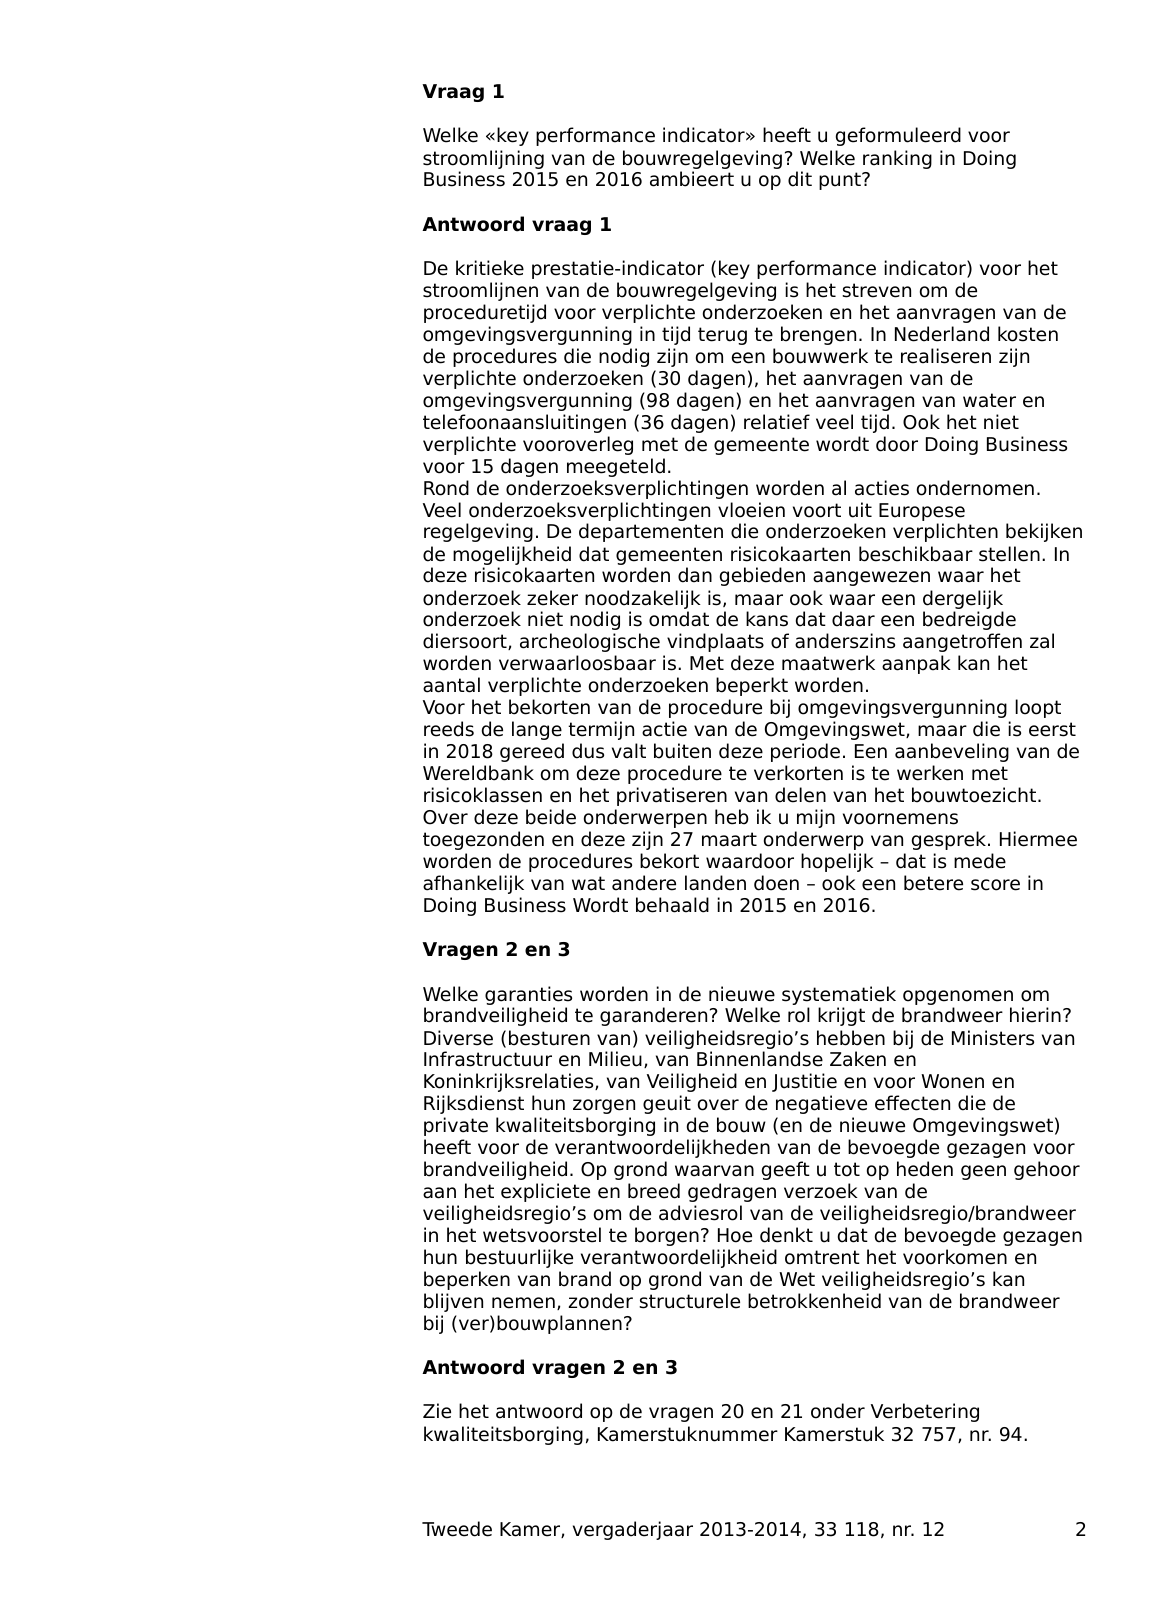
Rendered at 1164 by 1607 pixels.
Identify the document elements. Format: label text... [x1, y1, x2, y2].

text Zie het antwoord op de vragen 20 en 21 onder Verbetering kwaliteitsborging, Kamerstuknummer Kamerstuk 32 757, nr. 94. [422, 1401, 1087, 1445]
subtitle Antwoord vraag 1 [422, 213, 1087, 236]
text Rond de onderzoeksverplichtingen worden al acties ondernomen. Veel onderzoeksverplichtingen vloeien voort uit Europese regelgeving. De departementen die onderzoeken verplichten bekijken de mogelijkheid dat gemeenten risicokaarten beschikbaar stellen. In deze risicokaarten worden dan gebieden aangewezen waar het onderzoek zeker noodzakelijk is, maar ook waar een dergelijk onderzoek niet nodig is omdat de kans dat daar een bedreigde diersoort, archeologische vindplaats of anderszins aangetroffen zal worden verwaarloosbaar is. Met deze maatwerk aanpak kan het aantal verplichte onderzoeken beperkt worden. [422, 477, 1087, 697]
text De kritieke prestatie-indicator (key performance indicator) voor het stroomlijnen van de bouwregelgeving is het streven om de proceduretijd voor verplichte onderzoeken en het aanvragen van de omgevingsvergunning in tijd terug te brengen. In Nederland kosten de procedures die nodig zijn om een bouwwerk te realiseren zijn verplichte onderzoeken (30 dagen), het aanvragen van de omgevingsvergunning (98 dagen) en het aanvragen van water en telefoonaansluitingen (36 dagen) relatief veel tijd. Ook het niet verplichte vooroverleg met de gemeente wordt door Doing Business voor 15 dagen meegeteld. [422, 258, 1087, 477]
subtitle Vragen 2 en 3 [422, 939, 1087, 961]
subtitle Antwoord vragen 2 en 3 [422, 1357, 1087, 1379]
text Welke garanties worden in de nieuwe systematiek opgenomen om brandveiligheid te garanderen? Welke rol krijgt de brandweer hierin? Diverse (besturen van) veiligheidsregio’s hebben bij de Ministers van Infrastructuur en Milieu, van Binnenlandse Zaken en Koninkrijksrelaties, van Veiligheid en Justitie en voor Wonen en Rijksdienst hun zorgen geuit over de negatieve effecten die de private kwaliteitsborging in de bouw (en de nieuwe Omgevingswet) heeft voor de verantwoordelijkheden van de bevoegde gezagen voor brandveiligheid. Op grond waarvan geeft u tot op heden geen gehoor aan het expliciete en breed gedragen verzoek van de veiligheidsregio’s om de adviesrol van de veiligheidsregio/brandweer in het wetsvoorstel te borgen? Hoe denkt u dat de bevoegde gezagen hun bestuurlijke verantwoordelijkheid omtrent het voorkomen en beperken van brand op grond van de Wet veiligheidsregio’s kan blijven nemen, zonder structurele betrokkenheid van de brandweer bij (ver)bouwplannen? [422, 983, 1087, 1335]
text Voor het bekorten van de procedure bij omgevingsvergunning loopt reeds de lange termijn actie van de Omgevingswet, maar die is eerst in 2018 gereed dus valt buiten deze periode. Een aanbeveling van de Wereldbank om deze procedure te verkorten is te werken met risicoklassen en het privatiseren van delen van het bouwtoezicht. Over deze beide onderwerpen heb ik u mijn voornemens toegezonden en deze zijn 27 maart onderwerp van gesprek. Hiermee worden de procedures bekort waardoor hopelijk – dat is mede afhankelijk van wat andere landen doen – ook een betere score in Doing Business Wordt behaald in 2015 en 2016. [422, 697, 1087, 917]
subtitle Vraag 1 [422, 81, 1087, 103]
text Welke «key performance indicator» heeft u geformuleerd voor stroomlijning van de bouwregelgeving? Welke ranking in Doing Business 2015 en 2016 ambieert u op dit punt? [422, 125, 1087, 191]
